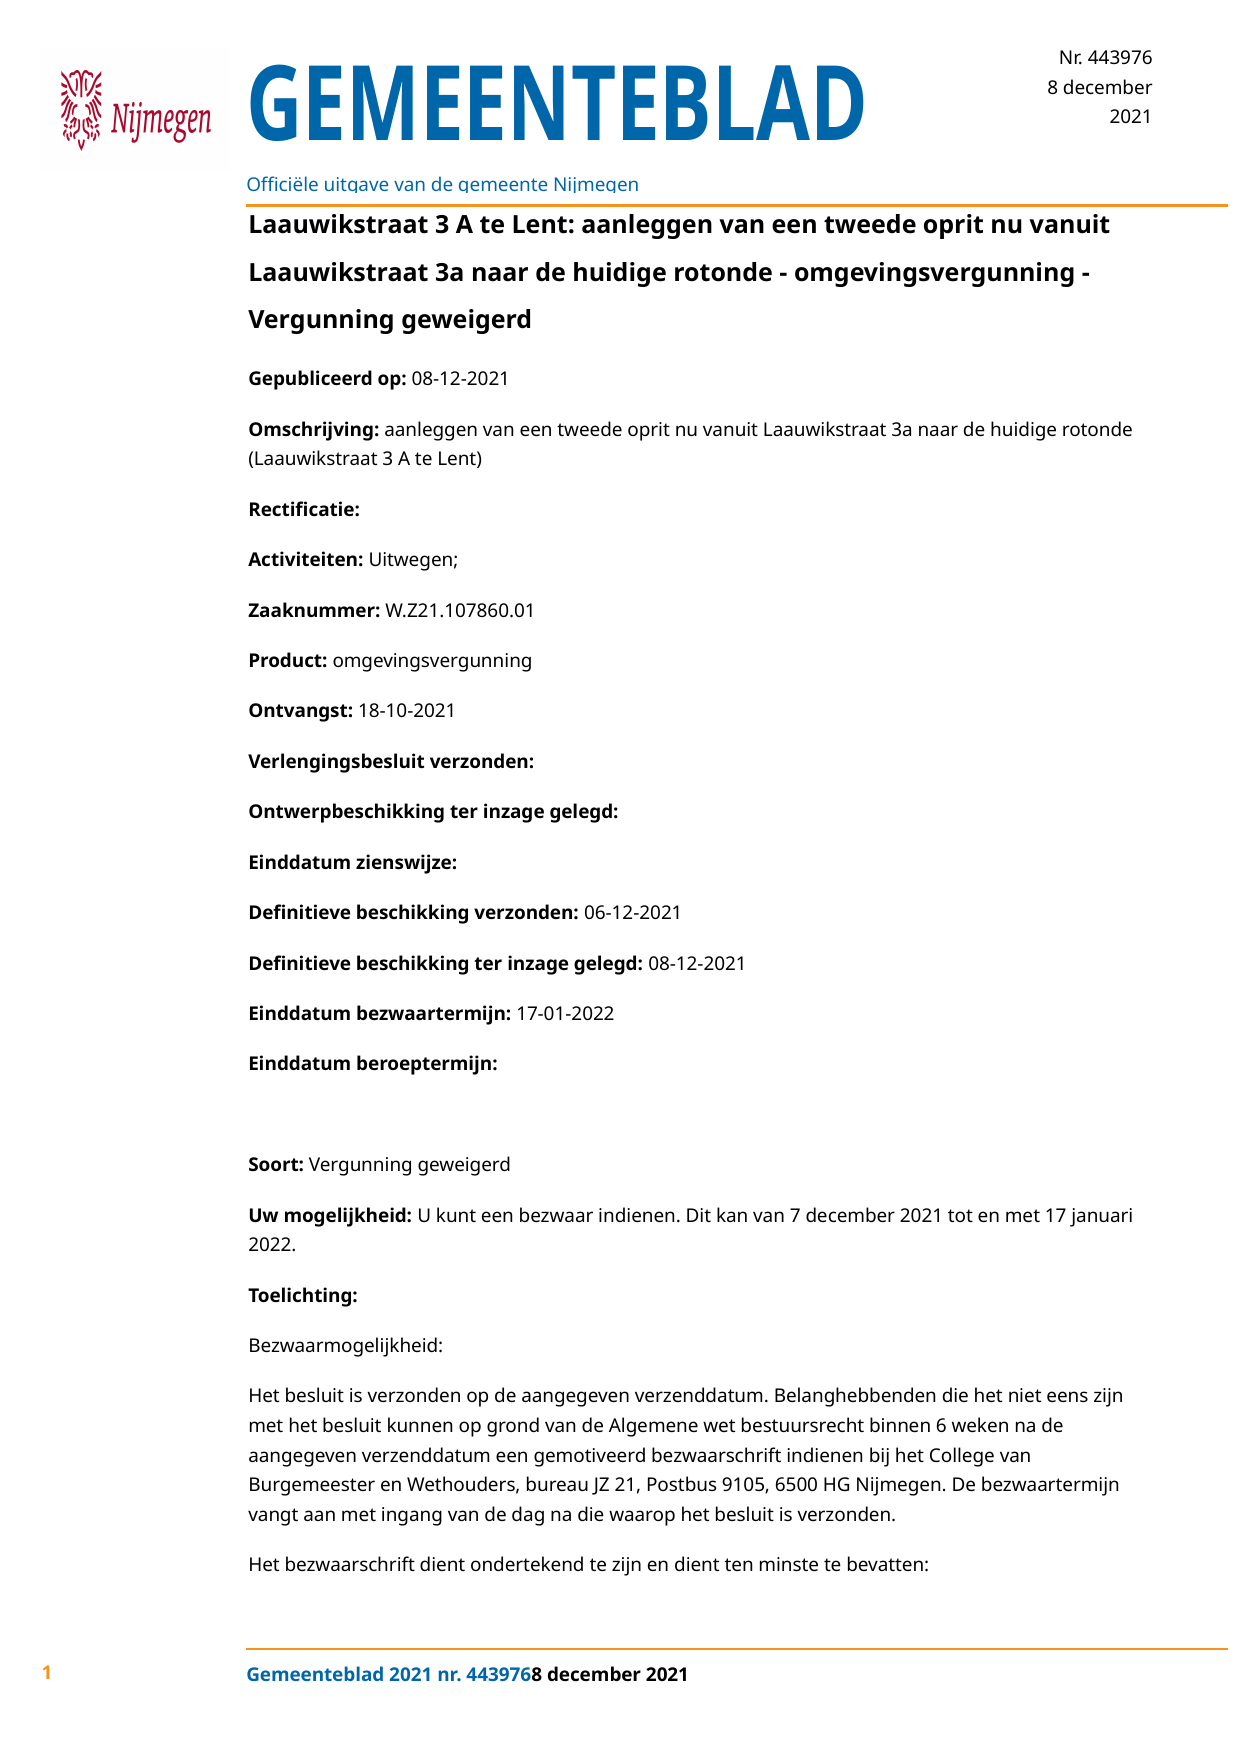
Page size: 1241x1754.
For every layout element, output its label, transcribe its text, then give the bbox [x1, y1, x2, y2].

text Laauwikstraat 3 A te Lent: aanleggen van een tweede oprit nu vanuit Laauwikstraat 3a naar de huidige rotonde - omgevingsvergunning - Vergunning geweigerd [248, 207, 1152, 336]
text Ontwerpbeschikking ter inzage gelegd: [248, 798, 1152, 824]
text Definitieve beschikking verzonden: 06-12-2021 [248, 899, 1152, 925]
text Het bezwaarschrift dient ondertekend te zijn en dient ten minste te bevatten: [248, 1551, 1152, 1577]
text Rectificatie: [248, 496, 1152, 522]
picture [41, 47, 231, 172]
text Verlengingsbesluit verzonden: [248, 748, 1152, 774]
text Ontvangst: 18-10-2021 [248, 698, 1152, 723]
text Product: omgevingsvergunning [248, 647, 1152, 673]
text Definitieve beschikking ter inzage gelegd: 08-12-2021 [248, 950, 1152, 975]
text Toelichting: [248, 1282, 1152, 1307]
text Einddatum bezwaartermijn: 17-01-2022 [248, 1000, 1152, 1026]
text Omschrijving: aanleggen van een tweede oprit nu vanuit Laauwikstraat 3a naar de huidige rotonde (Laauwikstraat 3 A te Lent) [248, 416, 1152, 471]
text Activiteiten: Uitwegen; [248, 546, 1152, 572]
text Uw mogelijkheid: U kunt een bezwaar indienen. Dit kan van 7 december 2021 tot en met 17 januari 2022. [248, 1202, 1152, 1257]
text Soort: Vergunning geweigerd [248, 1151, 1152, 1177]
text Gepubliceerd op: 08-12-2021 [248, 366, 1152, 391]
text Het besluit is verzonden op de aangegeven verzenddatum. Belanghebbenden die het niet eens zijn met het besluit kunnen op grond van de Algemene wet bestuursrecht binnen 6 weken na de aangegeven verzenddatum een gemotiveerd bezwaarschrift indienen bij het College van Burgemeester en Wethouders, bureau JZ 21, Postbus 9105, 6500 HG Nijmegen. De bezwaartermijn vangt aan met ingang van de dag na die waarop het besluit is verzonden. [248, 1383, 1152, 1527]
text Einddatum zienswijze: [248, 849, 1152, 874]
text Einddatum beroeptermijn: [248, 1051, 1152, 1076]
text Zaaknummer: W.Z21.107860.01 [248, 597, 1152, 622]
text Bezwaarmogelijkheid: [248, 1332, 1152, 1358]
